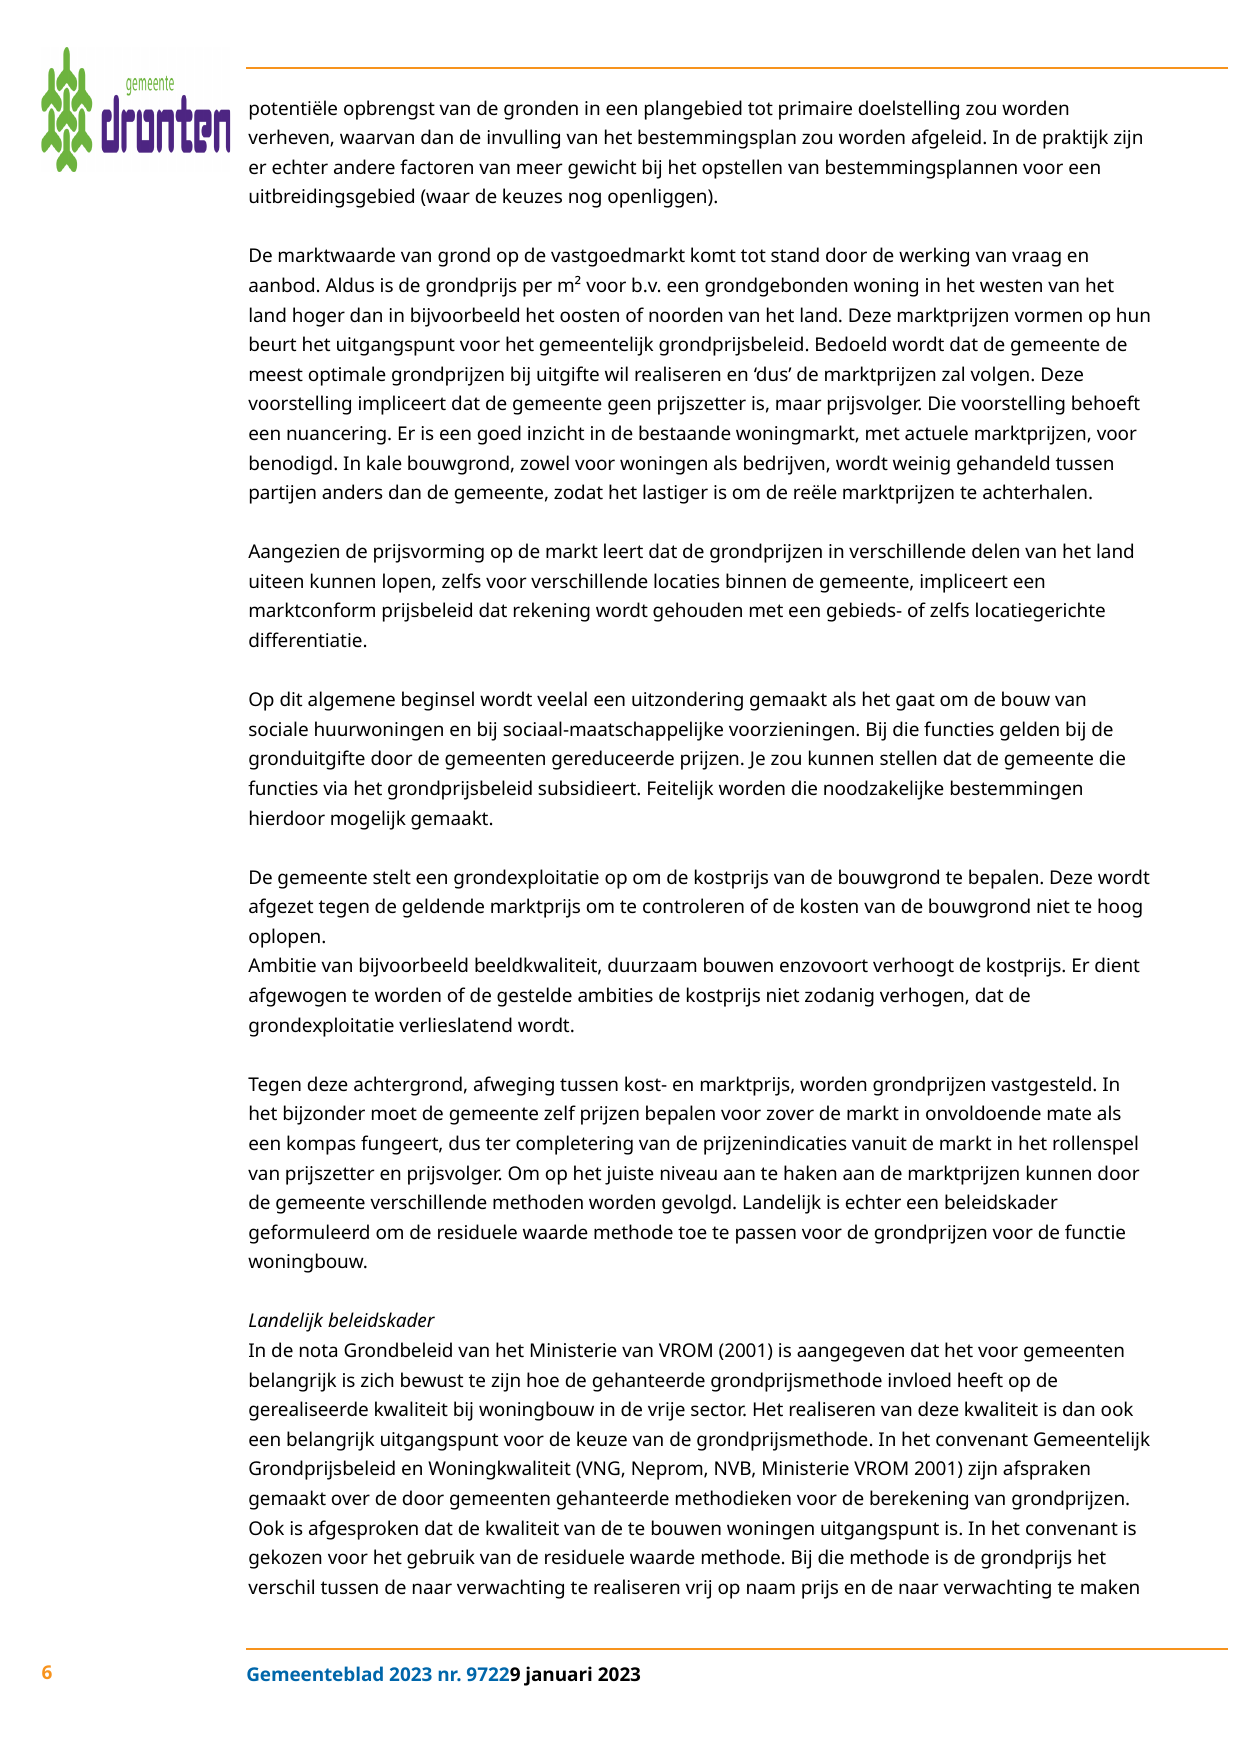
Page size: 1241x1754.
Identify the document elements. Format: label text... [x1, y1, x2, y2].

text De gemeente stelt een grondexploitatie op om de kostprijs van de bouwgrond te bepalen. Deze wordt afgezet tegen de geldende marktprijs om te controleren of de kosten van de bouwgrond niet te hoog oplopen. [248, 864, 1152, 949]
text Ambitie van bijvoorbeeld beeldkwaliteit, duurzaam bouwen enzovoort verhoogt de kostprijs. Er dient afgewogen te worden of de gestelde ambities de kostprijs niet zodanig verhogen, dat de grondexploitatie verlieslatend wordt. [248, 953, 1152, 1038]
text Aangezien de prijsvorming op de markt leert dat de grondprijzen in verschillende delen van het land uiteen kunnen lopen, zelfs voor verschillende locaties binnen de gemeente, impliceert een marktconform prijsbeleid dat rekening wordt gehouden met een gebieds- of zelfs locatiegerichte differentiatie. [248, 538, 1152, 653]
picture [41, 47, 231, 172]
text potentiële opbrengst van de gronden in een plangebied tot primaire doelstelling zou worden verheven, waarvan dan de invulling van het bestemmingsplan zou worden afgeleid. In de praktijk zijn er echter andere factoren van meer gewicht bij het opstellen van bestemmingsplannen voor een uitbreidingsgebied (waar de keuzes nog openliggen). [248, 95, 1152, 209]
text In de nota Grondbeleid van het Ministerie van VROM (2001) is aangegeven dat het voor gemeenten belangrijk is zich bewust te zijn hoe de gehanteerde grondprijsmethode invloed heeft op de gerealiseerde kwaliteit bij woningbouw in de vrije sector. Het realiseren van deze kwaliteit is dan ook een belangrijk uitgangspunt voor de keuze van de grondprijsmethode. In het convenant Gemeentelijk Grondprijsbeleid en Woningkwaliteit (VNG, Neprom, NVB, Ministerie VROM 2001) zijn afspraken gemaakt over de door gemeenten gehanteerde methodieken voor de berekening van grondprijzen. Ook is afgesproken dat de kwaliteit van de te bouwen woningen uitgangspunt is. In het convenant is gekozen voor het gebruik van de residuele waarde methode. Bij die methode is de grondprijs het verschil tussen de naar verwachting te realiseren vrij op naam prijs en de naar verwachting te maken [248, 1337, 1152, 1600]
text Landelijk beleidskader [248, 1308, 1152, 1333]
text De marktwaarde van grond op de vastgoedmarkt komt tot stand door de werking van vraag en aanbod. Aldus is de grondprijs per m² voor b.v. een grondgebonden woning in het westen van het land hoger dan in bijvoorbeeld het oosten of noorden van het land. Deze marktprijzen vormen op hun beurt het uitgangspunt voor het gemeentelijk grondprijsbeleid. Bedoeld wordt dat de gemeente de meest optimale grondprijzen bij uitgifte wil realiseren en ‘dus’ de marktprijzen zal volgen. Deze voorstelling impliceert dat de gemeente geen prijszetter is, maar prijsvolger. Die voorstelling behoeft een nuancering. Er is een goed inzicht in de bestaande woningmarkt, met actuele marktprijzen, voor benodigd. In kale bouwgrond, zowel voor woningen als bedrijven, wordt weinig gehandeld tussen partijen anders dan de gemeente, zodat het lastiger is om de reële marktprijzen te achterhalen. [248, 243, 1152, 505]
text Tegen deze achtergrond, afweging tussen kost- en marktprijs, worden grondprijzen vastgesteld. In het bijzonder moet de gemeente zelf prijzen bepalen voor zover de markt in onvoldoende mate als een kompas fungeert, dus ter completering van de prijzenindicaties vanuit de markt in het rollenspel van prijszetter en prijsvolger. Om op het juiste niveau aan te haken aan de marktprijzen kunnen door de gemeente verschillende methoden worden gevolgd. Landelijk is echter een beleidskader geformuleerd om de residuele waarde methode toe te passen voor de grondprijzen voor de functie woningbouw. [248, 1071, 1152, 1274]
text Op dit algemene beginsel wordt veelal een uitzondering gemaakt als het gaat om de bouw van sociale huurwoningen en bij sociaal-maatschappelijke voorzieningen. Bij die functies gelden bij de gronduitgifte door de gemeenten gereduceerde prijzen. Je zou kunnen stellen dat de gemeente die functies via het grondprijsbeleid subsidieert. Feitelijk worden die noodzakelijke bestemmingen hierdoor mogelijk gemaakt. [248, 686, 1152, 831]
